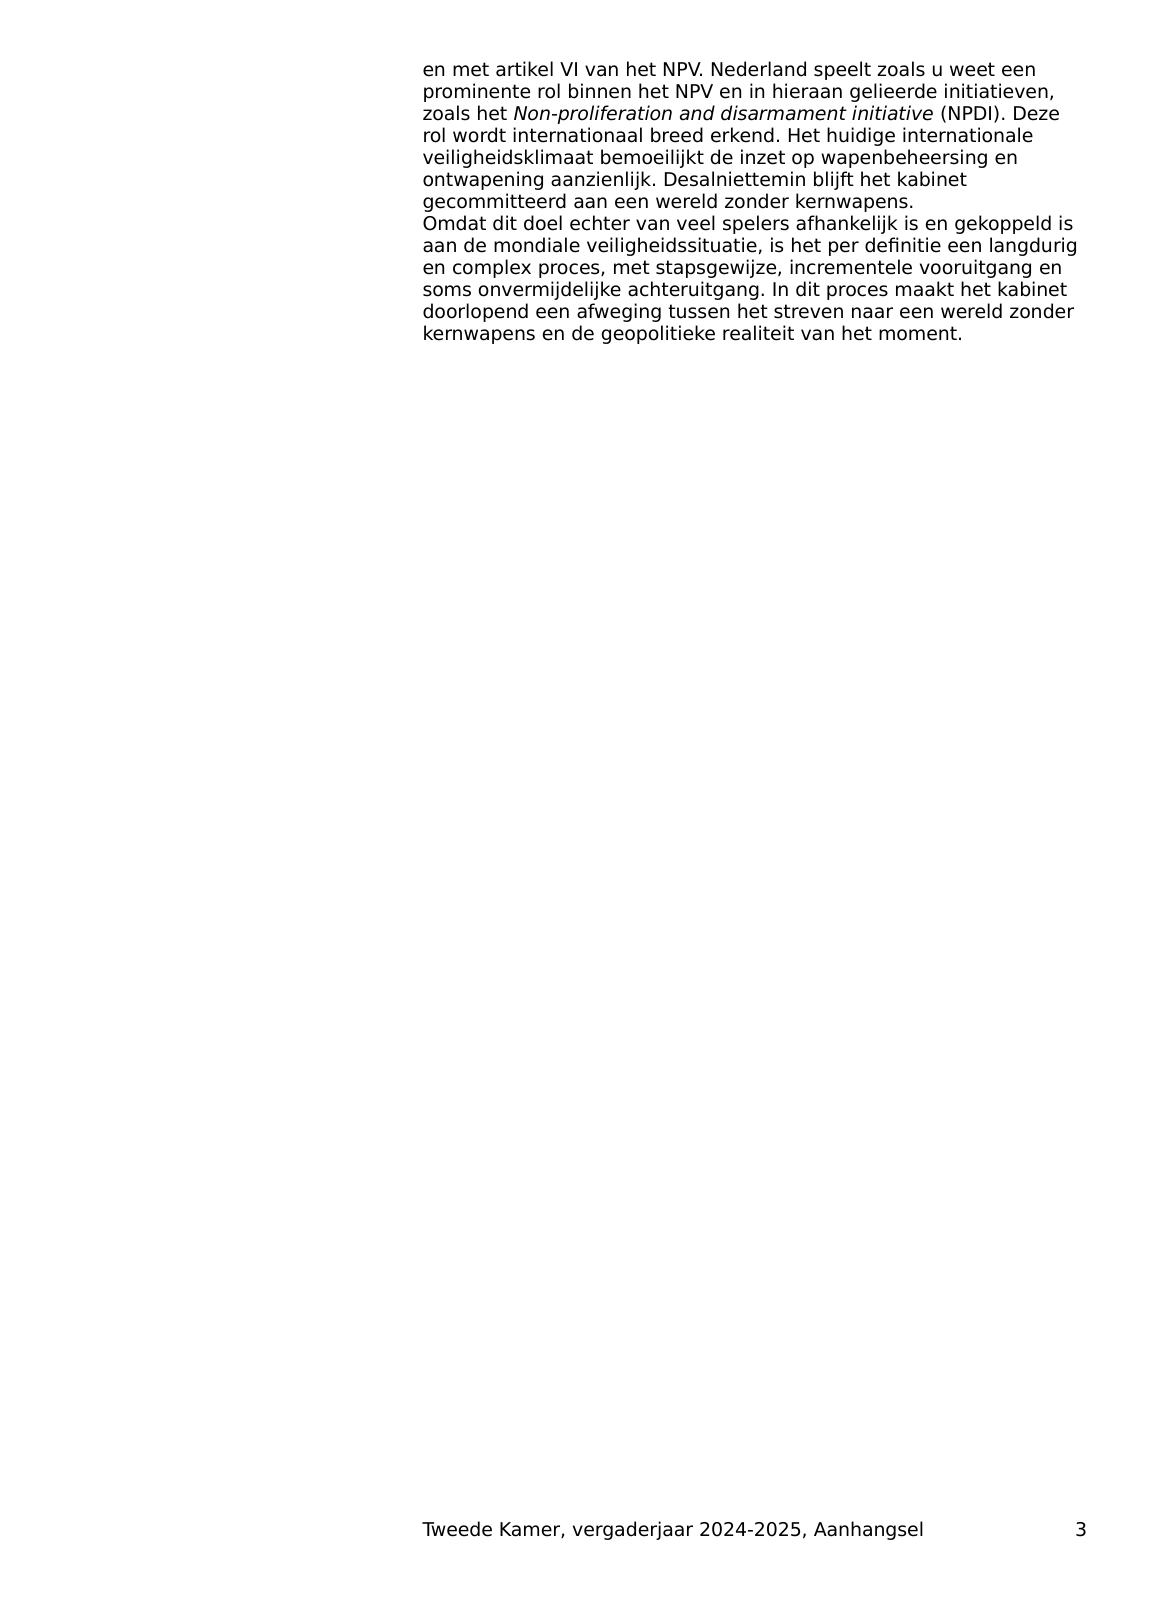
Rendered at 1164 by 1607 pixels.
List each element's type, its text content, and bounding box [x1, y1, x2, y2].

text en met artikel VI van het NPV. Nederland speelt zoals u weet een prominente rol binnen het NPV en in hieraan gelieerde initiatieven, zoals het Non-proliferation and disarmament initiative (NPDI). Deze rol wordt internationaal breed erkend. Het huidige internationale veiligheidsklimaat bemoeilijkt de inzet op wapenbeheersing en ontwapening aanzienlijk. Desalniettemin blijft het kabinet gecommitteerd aan een wereld zonder kernwapens. [422, 59, 1087, 213]
text Omdat dit doel echter van veel spelers afhankelijk is en gekoppeld is aan de mondiale veiligheidssituatie, is het per definitie een langdurig en complex proces, met stapsgewijze, incrementele vooruitgang en soms onvermijdelijke achteruitgang. In dit proces maakt het kabinet doorlopend een afweging tussen het streven naar een wereld zonder kernwapens en de geopolitieke realiteit van het moment. [422, 213, 1087, 345]
